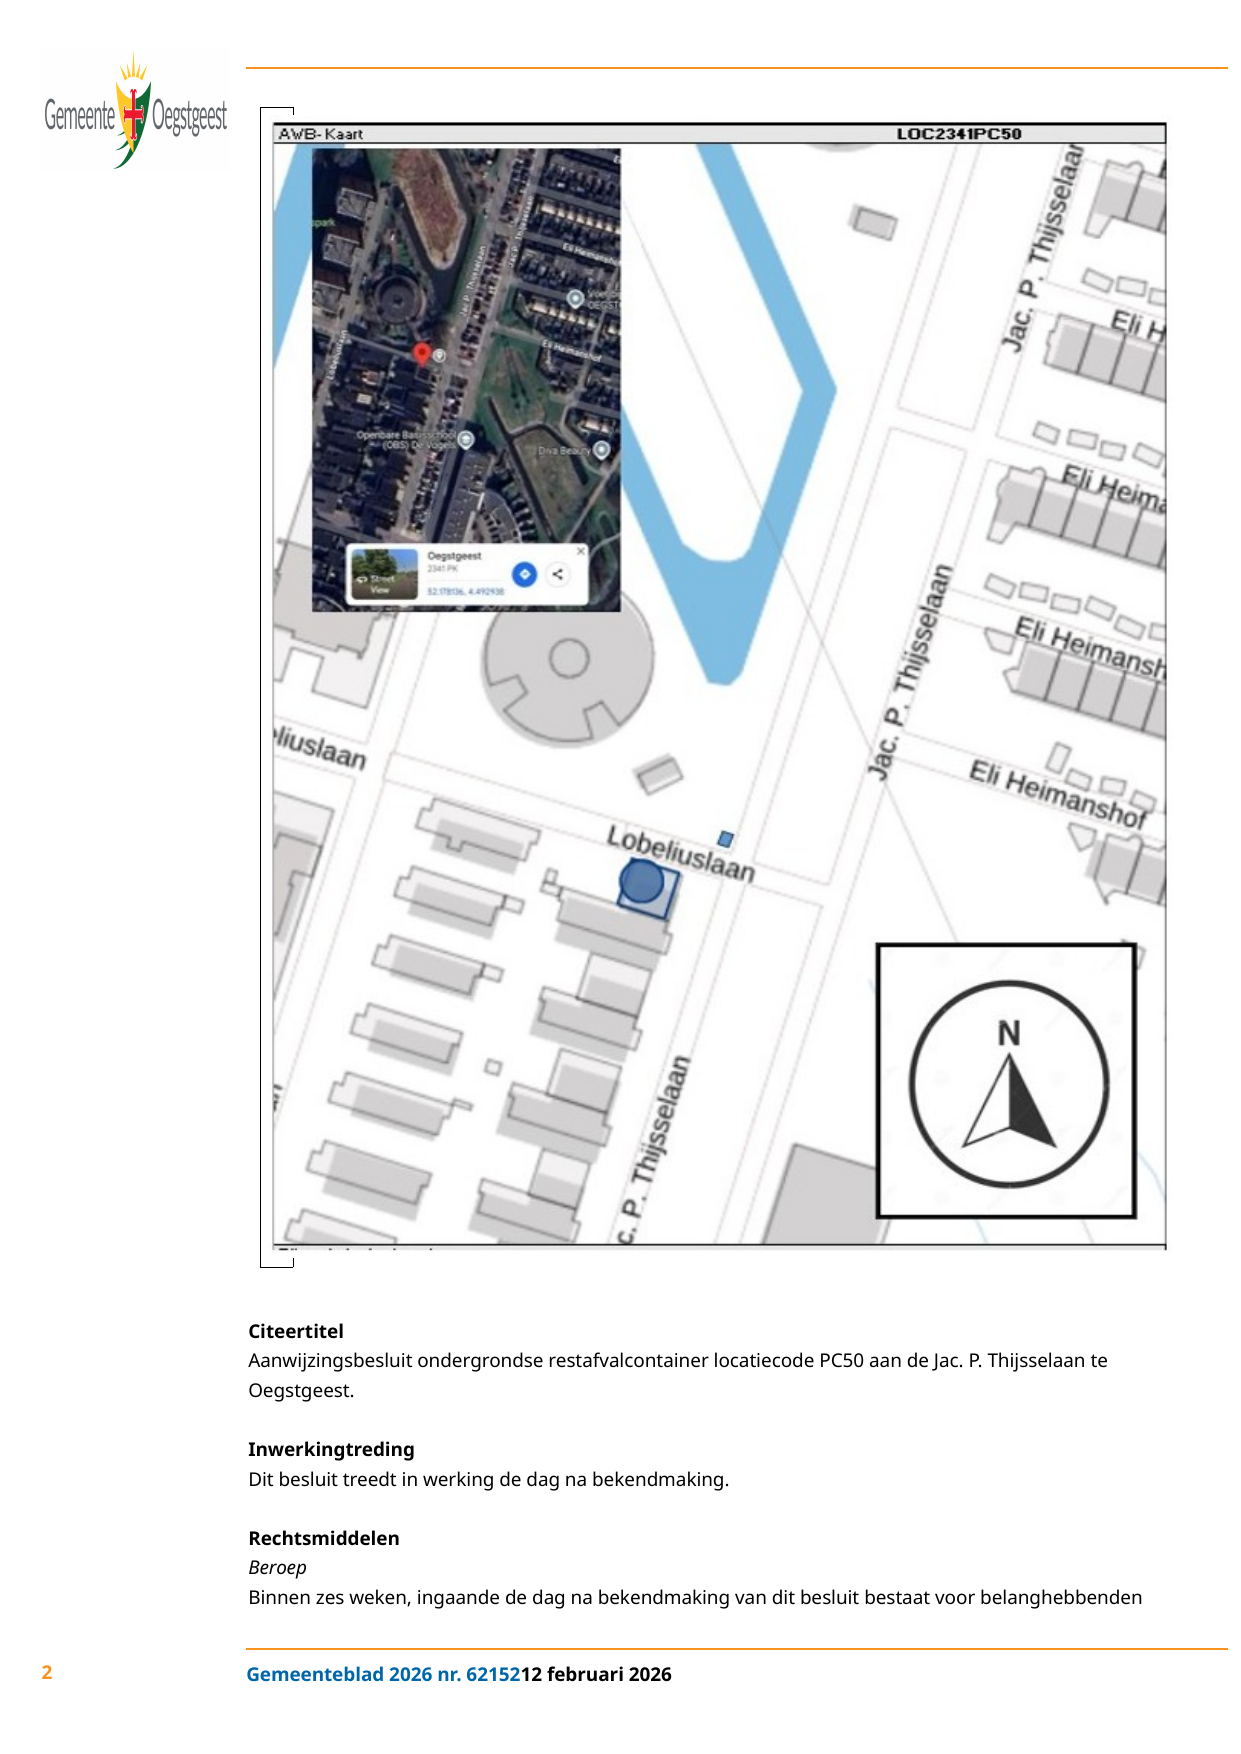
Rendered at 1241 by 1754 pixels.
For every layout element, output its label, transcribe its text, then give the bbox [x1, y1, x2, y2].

text Beroep [248, 1554, 1152, 1580]
text Inwerkingtreding [248, 1436, 1152, 1462]
text Binnen zes weken, ingaande de dag na bekendmaking van dit besluit bestaat voor belanghebbenden [248, 1584, 1152, 1610]
text Aanwijzingsbesluit ondergrondse restafvalcontainer locatiecode PC50 aan de Jac. P. Thijsselaan te Oegstgeest. [248, 1347, 1152, 1403]
picture [268, 115, 1173, 1258]
text Dit besluit treedt in werking de dag na bekendmaking. [248, 1466, 1152, 1491]
text Rechtsmiddelen [248, 1525, 1152, 1551]
text Citeertitel [248, 1318, 1152, 1343]
picture [41, 47, 231, 172]
